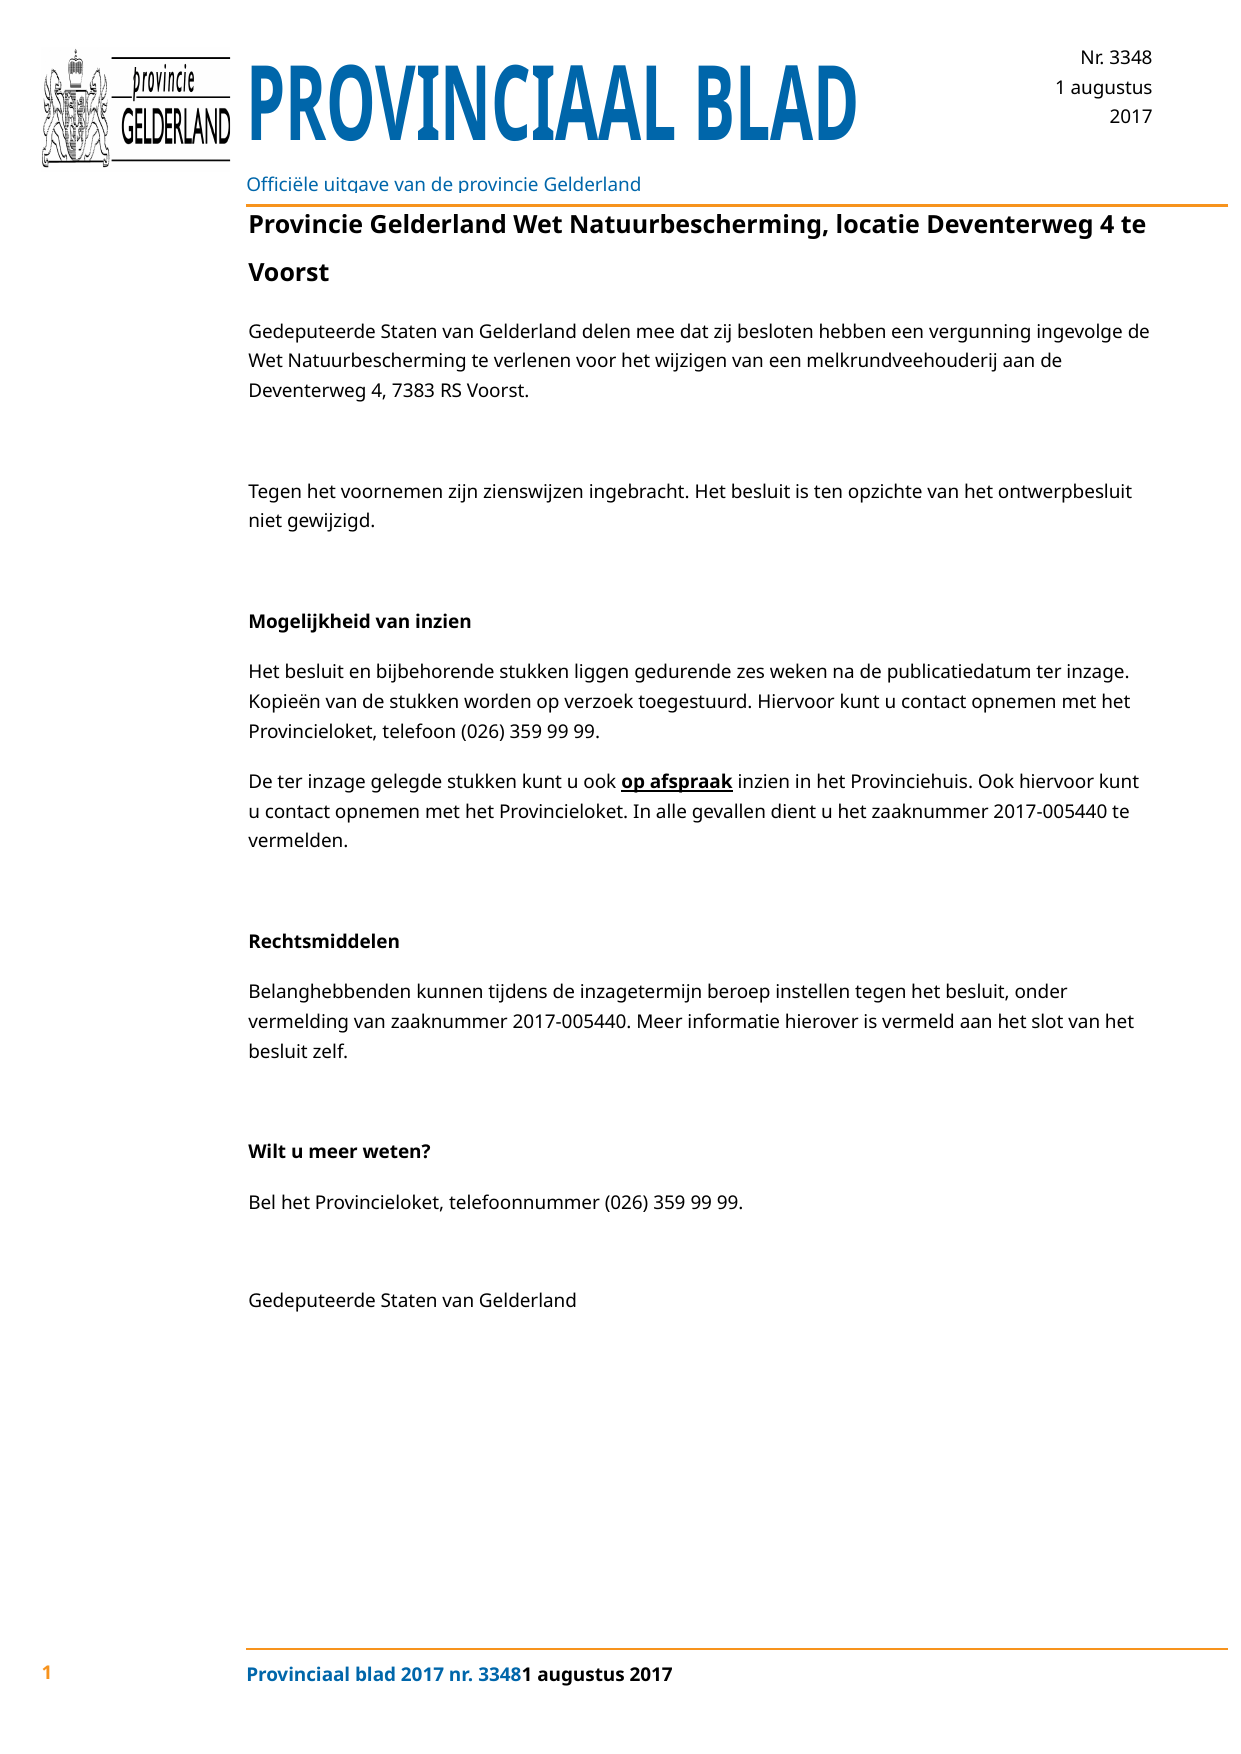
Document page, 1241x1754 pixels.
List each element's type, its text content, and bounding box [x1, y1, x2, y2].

picture [41, 47, 231, 172]
text Gedeputeerde Staten van Gelderland [248, 1287, 1152, 1313]
text Mogelijkheid van inzien [248, 608, 1152, 634]
text De ter inzage gelegde stukken kunt u ook op afspraak inzien in het Provinciehuis. Ook hiervoor kunt u contact opnemen met het Provincieloket. In alle gevallen dient u het zaaknummer 2017-005440 te vermelden. [248, 768, 1152, 853]
text Rechtsmiddelen [248, 928, 1152, 954]
text Bel het Provincieloket, telefoonnummer (026) 359 99 99. [248, 1189, 1152, 1215]
text Wilt u meer weten? [248, 1139, 1152, 1164]
text Gedeputeerde Staten van Gelderland delen mee dat zij besloten hebben een vergunning ingevolge de Wet Natuurbescherming te verlenen voor het wijzigen van een melkrundveehouderij aan de Deventerweg 4, 7383 RS Voorst. [248, 318, 1152, 403]
text Provincie Gelderland Wet Natuurbescherming, locatie Deventerweg 4 te Voorst [248, 207, 1152, 288]
text Tegen het voornemen zijn zienswijzen ingebracht. Het besluit is ten opzichte van het ontwerpbesluit niet gewijzigd. [248, 478, 1152, 533]
text Het besluit en bijbehorende stukken liggen gedurende zes weken na de publicatiedatum ter inzage. Kopieën van de stukken worden op verzoek toegestuurd. Hiervoor kunt u contact opnemen met het Provincieloket, telefoon (026) 359 99 99. [248, 659, 1152, 744]
text Belanghebbenden kunnen tijdens de inzagetermijn beroep instellen tegen het besluit, onder vermelding van zaaknummer 2017-005440. Meer informatie hierover is vermeld aan het slot van het besluit zelf. [248, 979, 1152, 1064]
